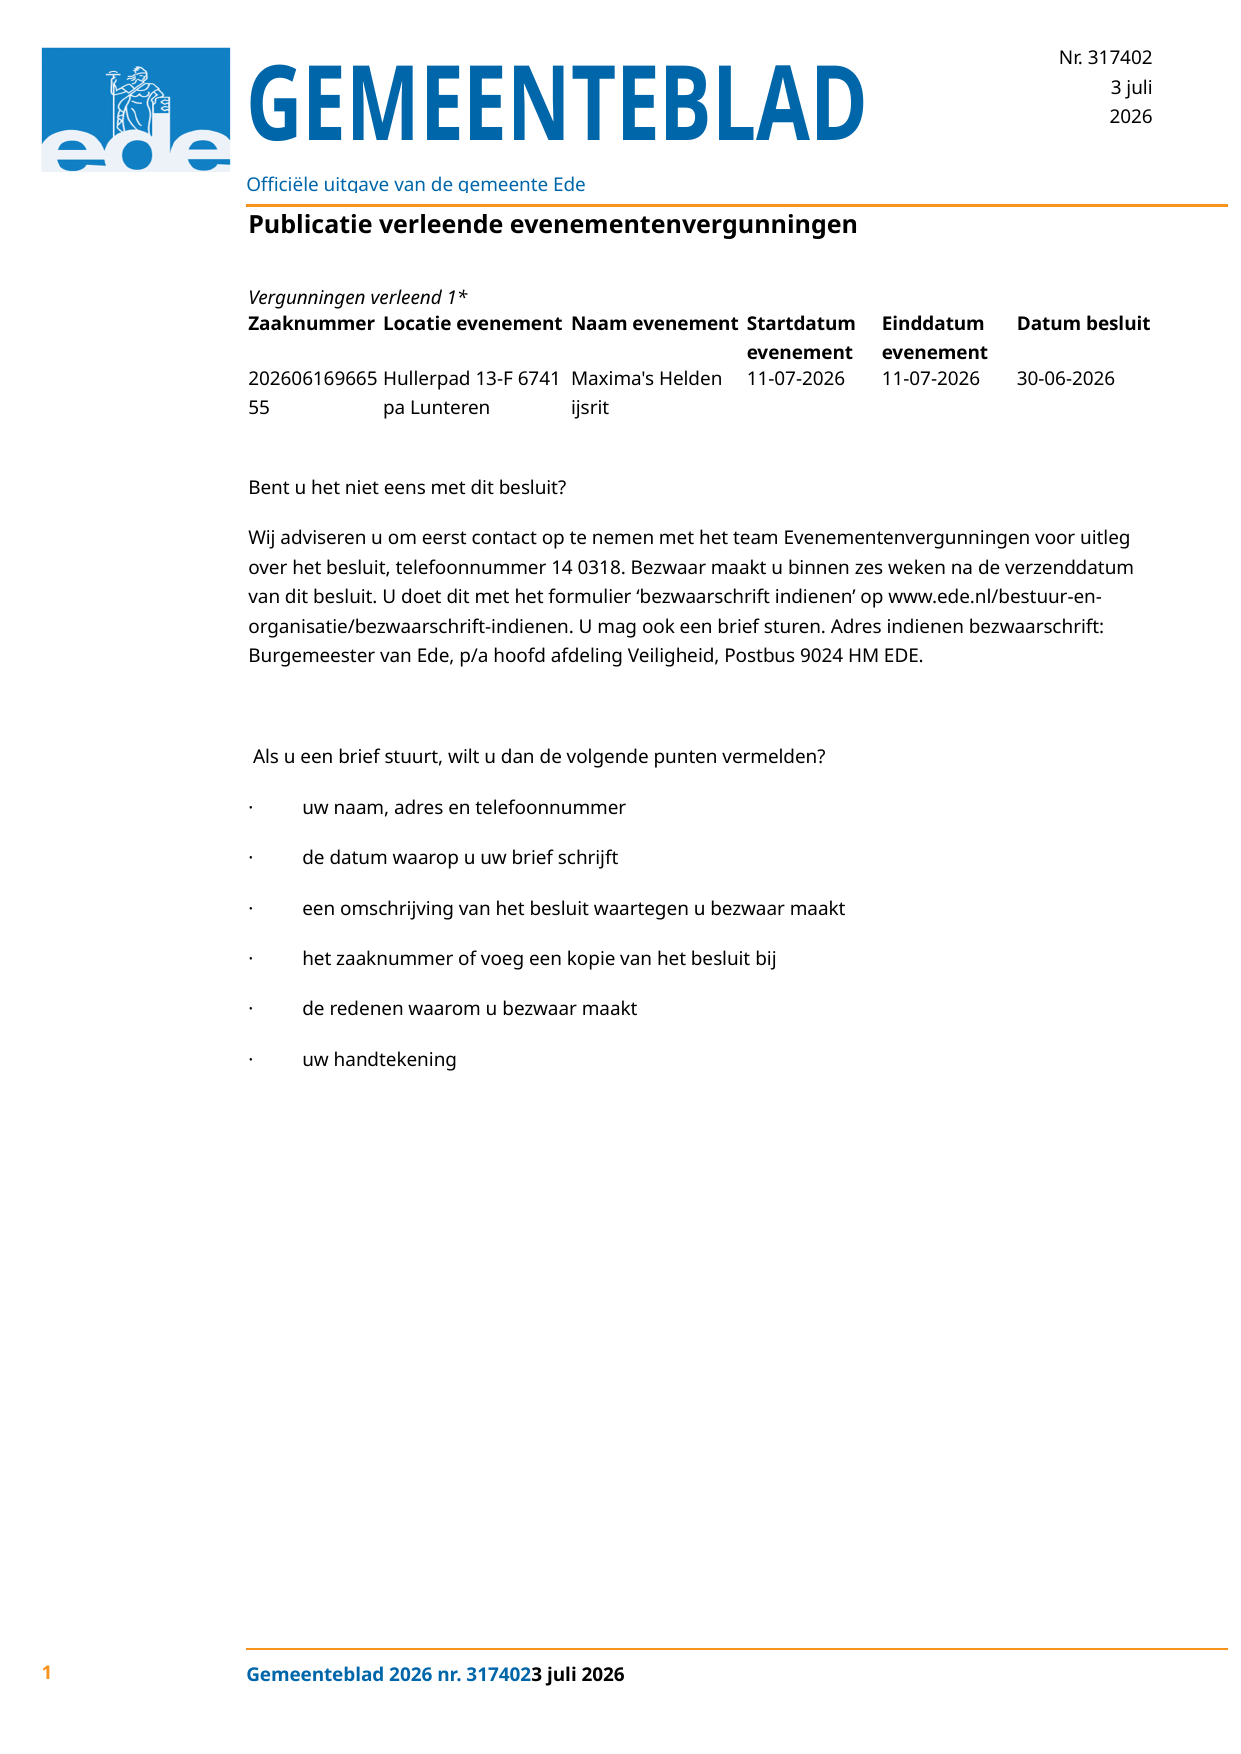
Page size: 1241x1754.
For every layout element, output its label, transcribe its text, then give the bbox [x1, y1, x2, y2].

table_header Startdatum evenement [747, 310, 882, 365]
picture [41, 47, 231, 172]
text · uw naam, adres en telefoonnummer [248, 794, 1152, 820]
text Vergunningen verleend 1* [248, 284, 1152, 309]
table_header Einddatum evenement [882, 310, 1017, 365]
table_header Zaaknummer [248, 310, 383, 365]
table_cell Hullerpad 13-F 6741 pa Lunteren [383, 365, 571, 420]
table_cell 20260616966555 [248, 365, 383, 420]
text · de datum waarop u uw brief schrijft [248, 844, 1152, 870]
table_cell Maxima's Helden ijsrit [571, 365, 747, 420]
text Als u een brief stuurt, wilt u dan de volgende punten vermelden? [248, 743, 1152, 769]
text Publicatie verleende evenementenvergunningen [248, 207, 1152, 241]
table_header Naam evenement [571, 310, 747, 365]
text · uw handtekening [248, 1046, 1152, 1072]
text · de redenen waarom u bezwaar maakt [248, 996, 1152, 1021]
text Bent u het niet eens met dit besluit? [248, 474, 1152, 500]
text · het zaaknummer of voeg een kopie van het besluit bij [248, 945, 1152, 971]
table_header Locatie evenement [383, 310, 571, 365]
table_cell 11-07-2026 [747, 365, 882, 420]
text Wij adviseren u om eerst contact op te nemen met het team Evenementenvergunningen voor uitleg over het besluit, telefoonnummer 14 0318. Bezwaar maakt u binnen zes weken na de verzenddatum van dit besluit. U doet dit met het formulier ‘bezwaarschrift indienen’ op www.ede.nl/bestuur-en-organisatie/bezwaarschrift-indienen. U mag ook een brief sturen. Adres indienen bezwaarschrift: Burgemeester van Ede, p/a hoofd afdeling Veiligheid, Postbus 9024 HM EDE. [248, 524, 1152, 668]
text · een omschrijving van het besluit waartegen u bezwaar maakt [248, 895, 1152, 921]
table_header Datum besluit [1017, 310, 1152, 365]
table_cell 30-06-2026 [1017, 365, 1152, 420]
table_cell 11-07-2026 [882, 365, 1017, 420]
